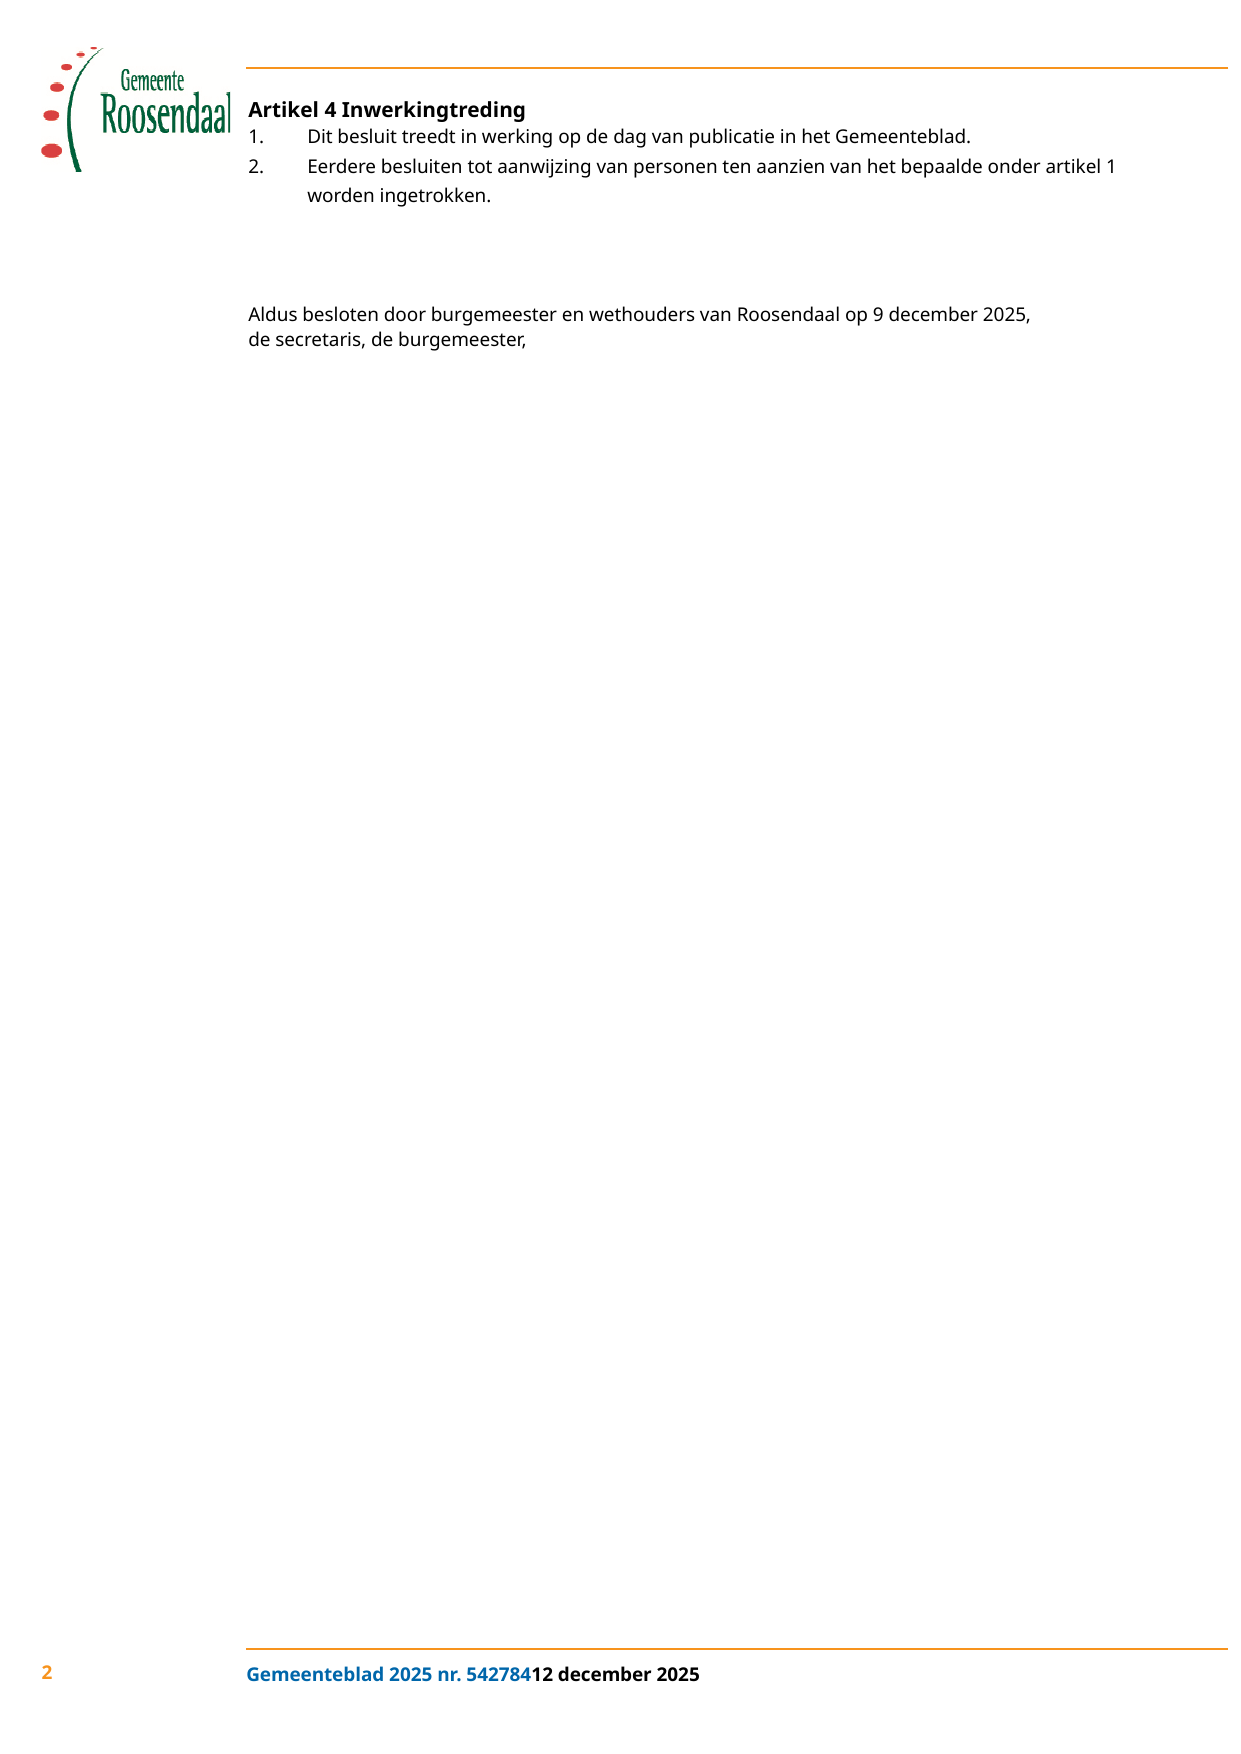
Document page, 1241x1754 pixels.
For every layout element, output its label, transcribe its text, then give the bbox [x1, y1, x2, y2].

text Aldus besloten door burgemeester en wethouders van Roosendaal op 9 december 2025, [248, 301, 1152, 326]
text de secretaris, de burgemeester, [248, 326, 1152, 352]
list Dit besluit treedt in werking op de dag van publicatie in het Gemeenteblad. [248, 123, 1152, 149]
list Eerdere besluiten tot aanwijzing van personen ten aanzien van het bepaalde onder artikel 1 worden ingetrokken. [248, 153, 1152, 208]
picture [41, 47, 231, 172]
text Artikel 4 Inwerkingtreding [248, 95, 1152, 123]
